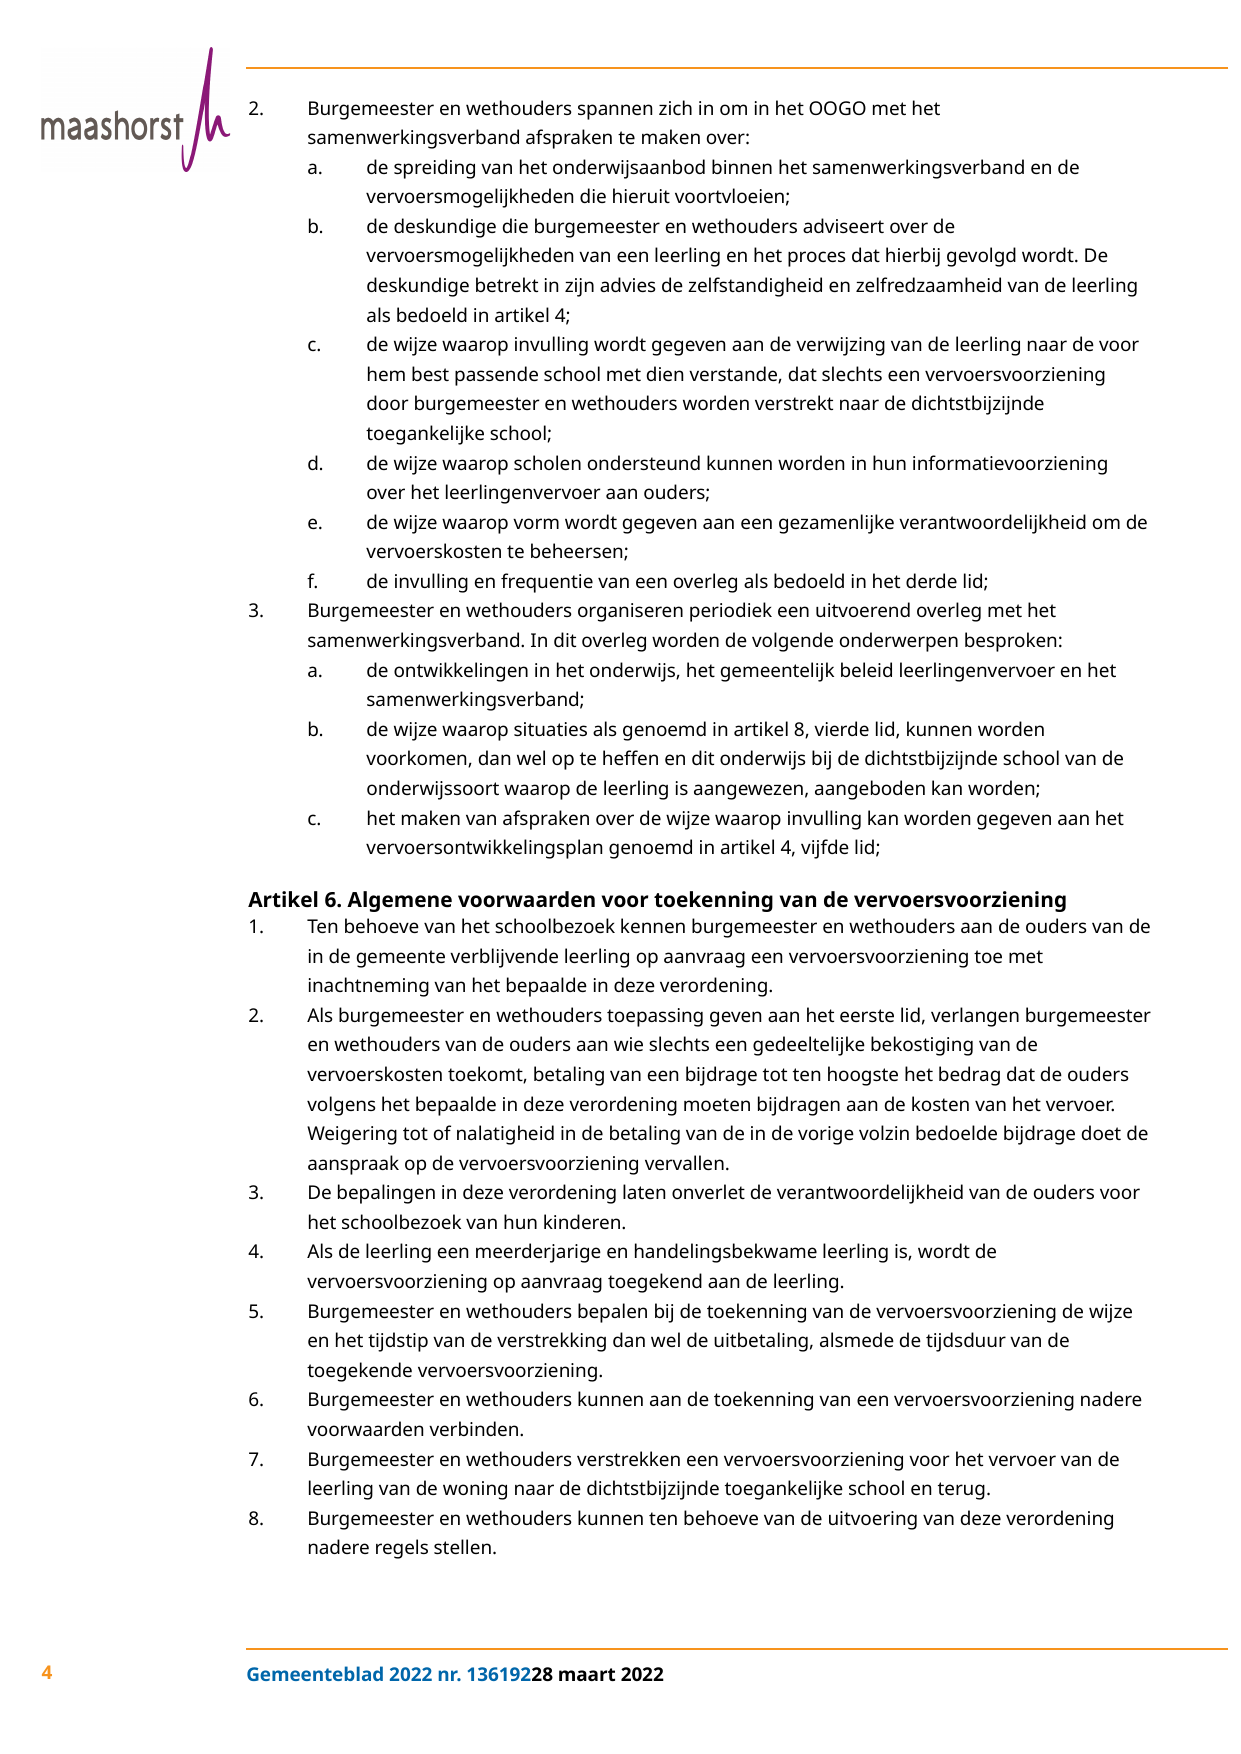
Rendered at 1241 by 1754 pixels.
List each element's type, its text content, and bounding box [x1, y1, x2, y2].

list de wijze waarop invulling wordt gegeven aan de verwijzing van de leerling naar de voor hem best passende school met dien verstande, dat slechts een vervoersvoorziening door burgemeester en wethouders worden verstrekt naar de dichtstbijzijnde toegankelijke school; [307, 331, 1152, 446]
list Burgemeester en wethouders kunnen ten behoeve van de uitvoering van deze verordening nadere regels stellen. [248, 1505, 1152, 1560]
text Artikel 6. Algemene voorwaarden voor toekenning van de vervoersvoorziening [248, 885, 1152, 913]
list Burgemeester en wethouders organiseren periodiek een uitvoerend overleg met het samenwerkingsverband. In dit overleg worden de volgende onderwerpen besproken: [248, 598, 1152, 653]
list Burgemeester en wethouders bepalen bij de toekenning van de vervoersvoorziening de wijze en het tijdstip van de verstrekking dan wel de uitbetaling, alsmede de tijdsduur van de toegekende vervoersvoorziening. [248, 1298, 1152, 1383]
list de spreiding van het onderwijsaanbod binnen het samenwerkingsverband en de vervoersmogelijkheden die hieruit voortvloeien; [307, 154, 1152, 209]
list Burgemeester en wethouders kunnen aan de toekenning van een vervoersvoorziening nadere voorwaarden verbinden. [248, 1387, 1152, 1442]
list de wijze waarop situaties als genoemd in artikel 8, vierde lid, kunnen worden voorkomen, dan wel op te heffen en dit onderwijs bij de dichtstbijzijnde school van de onderwijssoort waarop de leerling is aangewezen, aangeboden kan worden; [307, 716, 1152, 801]
list Als burgemeester en wethouders toepassing geven aan het eerste lid, verlangen burgemeester en wethouders van de ouders aan wie slechts een gedeeltelijke bekostiging van de vervoerskosten toekomt, betaling van een bijdrage tot ten hoogste het bedrag dat de ouders volgens het bepaalde in deze verordening moeten bijdragen aan de kosten van het vervoer. Weigering tot of nalatigheid in de betaling van de in de vorige volzin bedoelde bijdrage doet de aanspraak op de vervoersvoorziening vervallen. [248, 1002, 1152, 1176]
list het maken van afspraken over de wijze waarop invulling kan worden gegeven aan het vervoersontwikkelingsplan genoemd in artikel 4, vijfde lid; [307, 805, 1152, 860]
list Als de leerling een meerderjarige en handelingsbekwame leerling is, wordt de vervoersvoorziening op aanvraag toegekend aan de leerling. [248, 1239, 1152, 1294]
list De bepalingen in deze verordening laten onverlet de verantwoordelijkheid van de ouders voor het schoolbezoek van hun kinderen. [248, 1179, 1152, 1235]
list de invulling en frequentie van een overleg als bedoeld in het derde lid; [307, 568, 1152, 594]
list de ontwikkelingen in het onderwijs, het gemeentelijk beleid leerlingenvervoer en het samenwerkingsverband; [307, 657, 1152, 712]
list de wijze waarop scholen ondersteund kunnen worden in hun informatievoorziening over het leerlingenvervoer aan ouders; [307, 450, 1152, 505]
list Ten behoeve van het schoolbezoek kennen burgemeester en wethouders aan de ouders van de in de gemeente verblijvende leerling op aanvraag een vervoersvoorziening toe met inachtneming van het bepaalde in deze verordening. [248, 913, 1152, 998]
list de wijze waarop vorm wordt gegeven aan een gezamenlijke verantwoordelijkheid om de vervoerskosten te beheersen; [307, 509, 1152, 564]
list Burgemeester en wethouders verstrekken een vervoersvoorziening voor het vervoer van de leerling van de woning naar de dichtstbijzijnde toegankelijke school en terug. [248, 1446, 1152, 1501]
list de deskundige die burgemeester en wethouders adviseert over de vervoersmogelijkheden van een leerling en het proces dat hierbij gevolgd wordt. De deskundige betrekt in zijn advies de zelfstandigheid en zelfredzaamheid van de leerling als bedoeld in artikel 4; [307, 213, 1152, 328]
list Burgemeester en wethouders spannen zich in om in het OOGO met het samenwerkingsverband afspraken te maken over: [248, 95, 1152, 150]
picture [41, 47, 231, 172]
